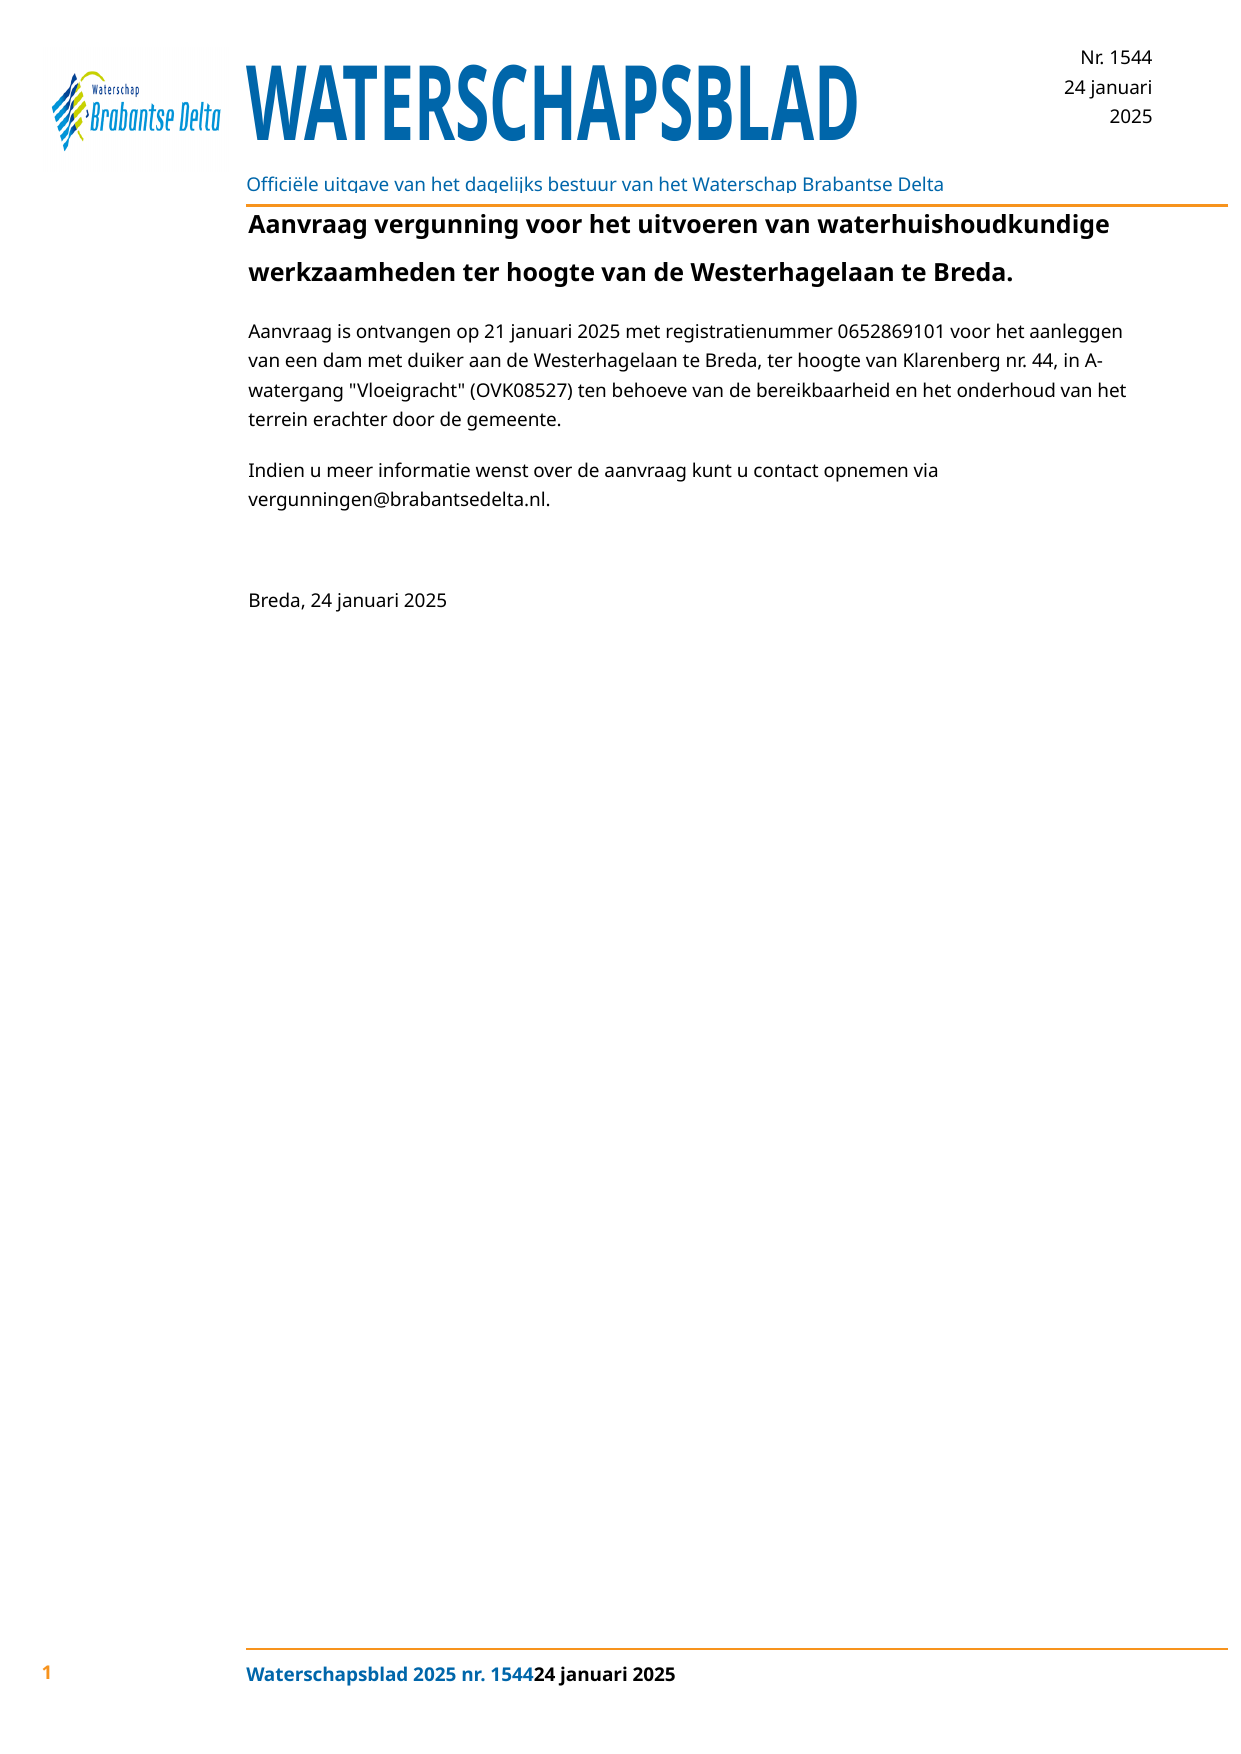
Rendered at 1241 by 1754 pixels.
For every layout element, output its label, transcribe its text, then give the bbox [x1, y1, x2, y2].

text Indien u meer informatie wenst over de aanvraag kunt u contact opnemen via vergunningen@brabantsedelta.nl. [248, 457, 1152, 512]
text Breda, 24 januari 2025 [248, 587, 1152, 613]
picture [41, 47, 231, 172]
text Aanvraag vergunning voor het uitvoeren van waterhuishoudkundige werkzaamheden ter hoogte van de Westerhagelaan te Breda. [248, 207, 1152, 288]
text Aanvraag is ontvangen op 21 januari 2025 met registratienummer 0652869101 voor het aanleggen van een dam met duiker aan de Westerhagelaan te Breda, ter hoogte van Klarenberg nr. 44, in A-watergang "Vloeigracht" (OVK08527) ten behoeve van de bereikbaarheid en het onderhoud van het terrein erachter door de gemeente. [248, 318, 1152, 432]
